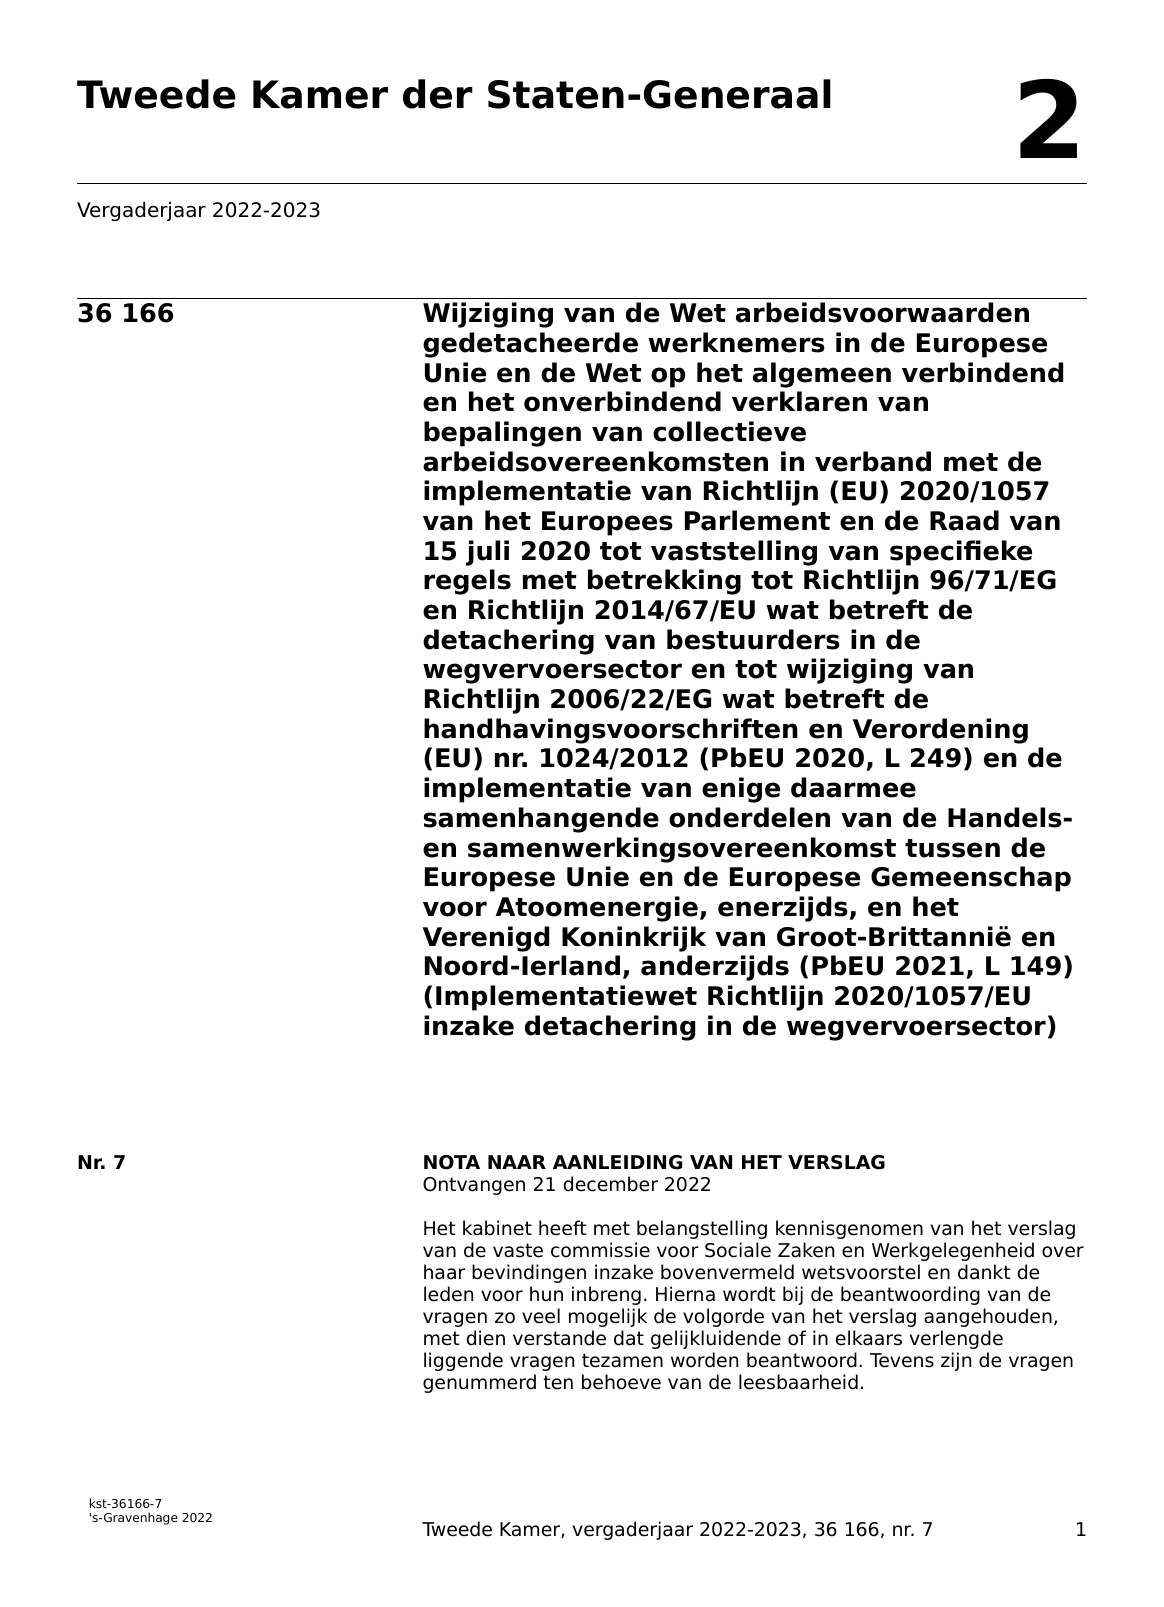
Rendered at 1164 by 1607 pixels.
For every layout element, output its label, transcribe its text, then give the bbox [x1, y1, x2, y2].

text Het kabinet heeft met belangstelling kennisgenomen van het verslag van de vaste commissie voor Sociale Zaken en Werkgelegenheid over haar bevindingen inzake bovenvermeld wetsvoorstel en dankt de leden voor hun inbreng. Hierna wordt bij de beantwoording van de vragen zo veel mogelijk de volgorde van het verslag aangehouden, met dien verstande dat gelijkluidende of in elkaars verlengde liggende vragen tezamen worden beantwoord. Tevens zijn de vragen genummerd ten behoeve van de leesbaarheid. [422, 1218, 1087, 1394]
table_header 2 [886, 59, 1087, 183]
table_header Tweede Kamer der Staten-Generaal [77, 59, 886, 183]
text 's-Gravenhage 2022 [88, 1511, 323, 1525]
text kst-36166-7 [88, 1497, 323, 1511]
table_cell Vergaderjaar 2022-2023 [77, 184, 1087, 298]
subtitle Nr. 7 NOTA NAAR AANLEIDING VAN HET VERSLAG [77, 1152, 1087, 1174]
subtitle 36 166 Wijziging van de Wet arbeidsvoorwaarden gedetacheerde werknemers in de Europese Unie en de Wet op het algemeen verbindend en het onverbindend verklaren van bepalingen van collectieve arbeidsovereenkomsten in verband met de implementatie van Richtlijn (EU) 2020/1057 van het Europees Parlement en de Raad van 15 juli 2020 tot vaststelling van specifieke regels met betrekking tot Richtlijn 96/71/EG en Richtlijn 2014/67/EU wat betreft de detachering van bestuurders in de wegvervoersector en tot wijziging van Richtlijn 2006/22/EG wat betreft de handhavingsvoorschriften en Verordening (EU) nr. 1024/2012 (PbEU 2020, L 249) en de implementatie van enige daarmee samenhangende onderdelen van de Handels- en samenwerkingsovereenkomst tussen de Europese Unie en de Europese Gemeenschap voor Atoomenergie, enerzijds, en het Verenigd Koninkrijk van Groot-Brittannië en Noord-Ierland, anderzijds (PbEU 2021, L 149) (Implementatiewet Richtlijn 2020/1057/EU inzake detachering in de wegvervoersector) [77, 299, 1087, 1041]
text Ontvangen 21 december 2022 [422, 1174, 1087, 1196]
